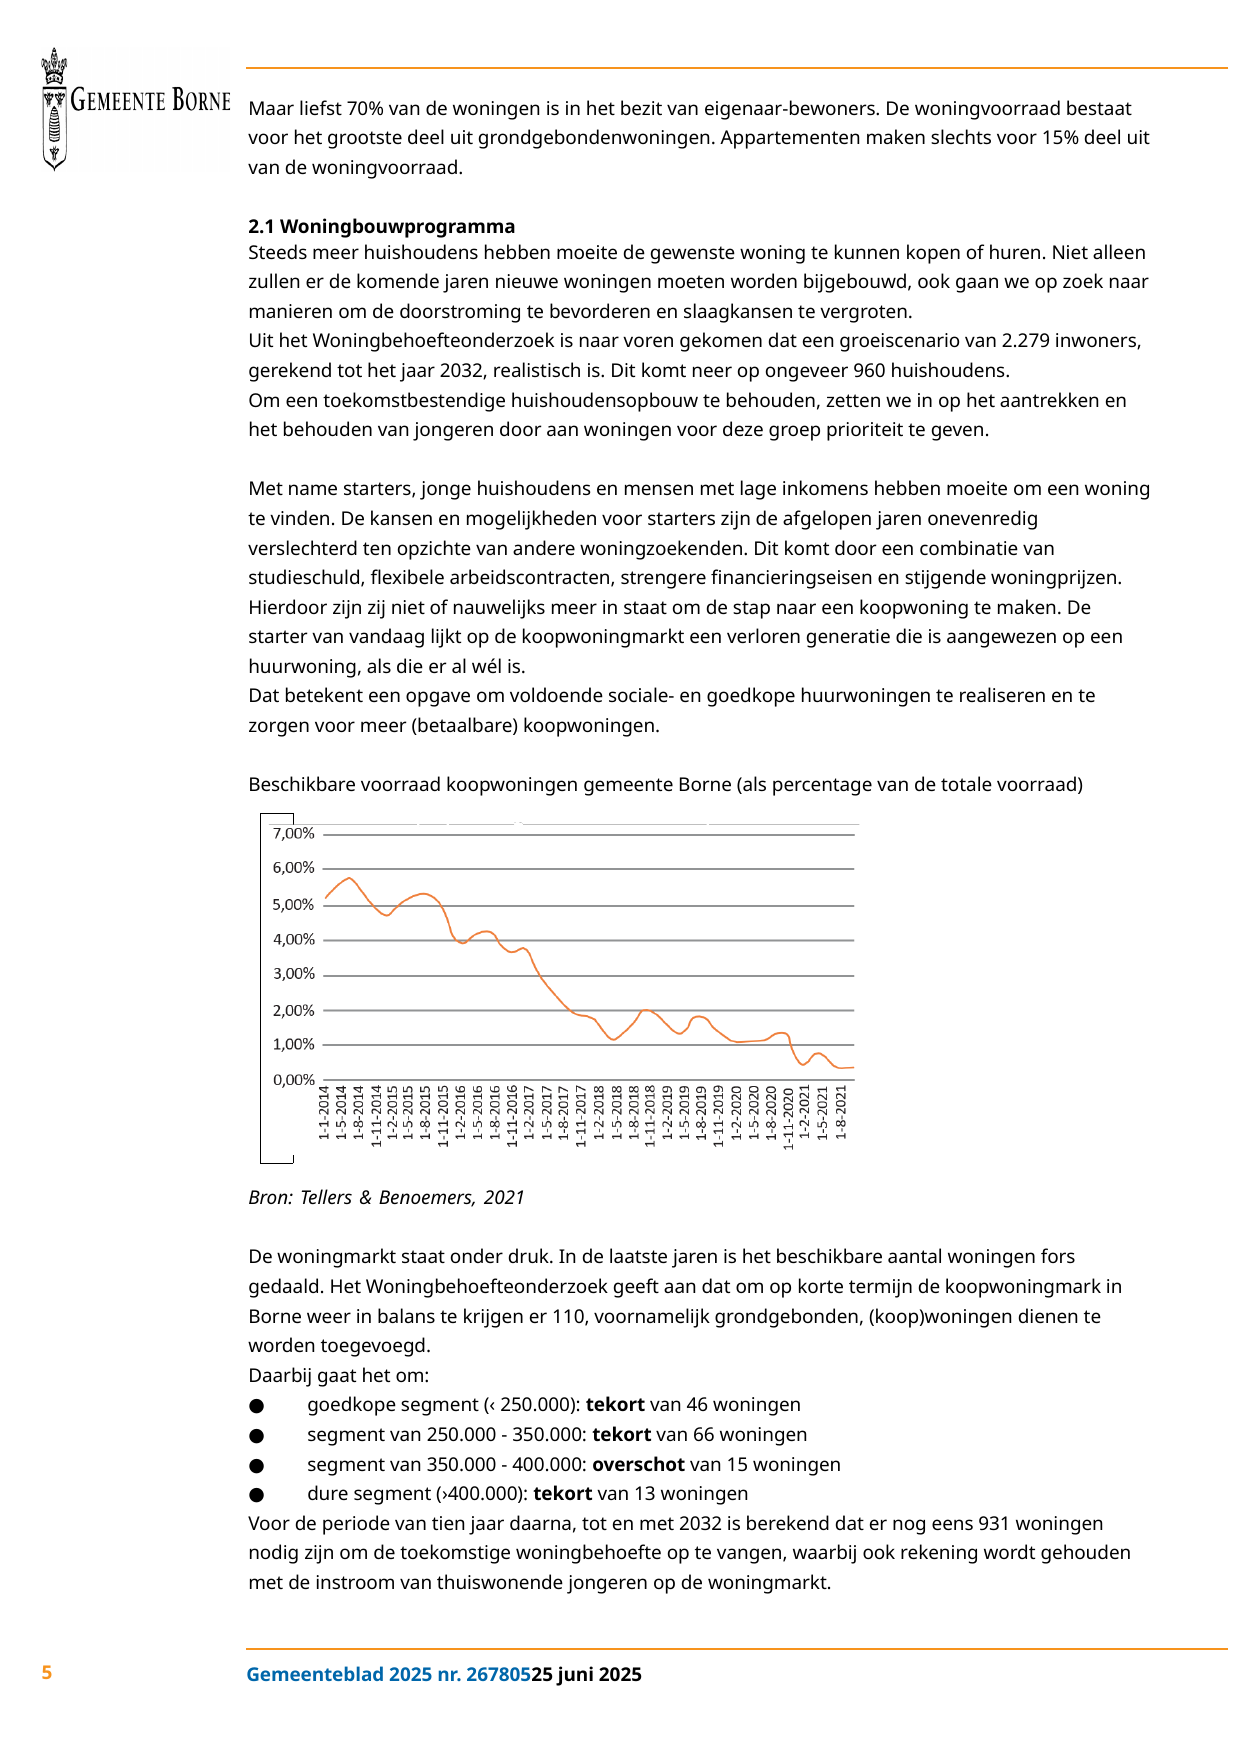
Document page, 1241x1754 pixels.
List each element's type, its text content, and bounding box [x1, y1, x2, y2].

text Beschikbare voorraad koopwoningen gemeente Borne (als percentage van de totale voorraad) [248, 771, 1152, 797]
text Maar liefst 70% van de woningen is in het bezit van eigenaar-bewoners. De woningvoorraad bestaat voor het grootste deel uit grondgebondenwoningen. Appartementen maken slechts voor 15% deel uit van de woningvoorraad. [248, 95, 1152, 180]
picture [41, 47, 231, 172]
text Om een toekomstbestendige huishoudensopbouw te behouden, zetten we in op het aantrekken en het behouden van jongeren door aan woningen voor deze groep prioriteit te geven. [248, 387, 1152, 442]
text De woningmarkt staat onder druk. In de laatste jaren is het beschikbare aantal woningen fors gedaald. Het Woningbehoefteonderzoek geeft aan dat om op korte termijn de koopwoningmark in Borne weer in balans te krijgen er 110, voornamelijk grondgebonden, (koop)woningen dienen te worden toegevoegd. [248, 1244, 1152, 1358]
list segment van 250.000 - 350.000: tekort van 66 woningen [248, 1421, 1152, 1447]
text Met name starters, jonge huishoudens en mensen met lage inkomens hebben moeite om een woning te vinden. De kansen en mogelijkheden voor starters zijn de afgelopen jaren onevenredig verslechterd ten opzichte van andere woningzoekenden. Dit komt door een combinatie van studieschuld, flexibele arbeidscontracten, strengere financieringseisen en stijgende woningprijzen. Hierdoor zijn zij niet of nauwelijks meer in staat om de stap naar een koopwoning te maken. De starter van vandaag lijkt op de koopwoningmarkt een verloren generatie die is aangewezen op een huurwoning, als die er al wél is. [248, 476, 1152, 679]
list dure segment (›400.000): tekort van 13 woningen [248, 1480, 1152, 1506]
text Bron: Tellers & Benoemers, 2021 [248, 1184, 1152, 1210]
text 2.1 Woningbouwprogramma [248, 213, 1152, 239]
picture [268, 821, 860, 1155]
list goedkope segment (‹ 250.000): tekort van 46 woningen [248, 1392, 1152, 1417]
text Dat betekent een opgave om voldoende sociale- en goedkope huurwoningen te realiseren en te zorgen voor meer (betaalbare) koopwoningen. [248, 683, 1152, 738]
list segment van 350.000 - 400.000: overschot van 15 woningen [248, 1451, 1152, 1477]
text Voor de periode van tien jaar daarna, tot en met 2032 is berekend dat er nog eens 931 woningen nodig zijn om de toekomstige woningbehoefte op te vangen, waarbij ook rekening wordt gehouden met de instroom van thuiswonende jongeren op de woningmarkt. [248, 1510, 1152, 1595]
text Uit het Woningbehoefteonderzoek is naar voren gekomen dat een groeiscenario van 2.279 inwoners, gerekend tot het jaar 2032, realistisch is. Dit komt neer op ongeveer 960 huishoudens. [248, 328, 1152, 383]
text Steeds meer huishoudens hebben moeite de gewenste woning te kunnen kopen of huren. Niet alleen zullen er de komende jaren nieuwe woningen moeten worden bijgebouwd, ook gaan we op zoek naar manieren om de doorstroming te bevorderen en slaagkansen te vergroten. [248, 239, 1152, 324]
text Daarbij gaat het om: [248, 1362, 1152, 1388]
